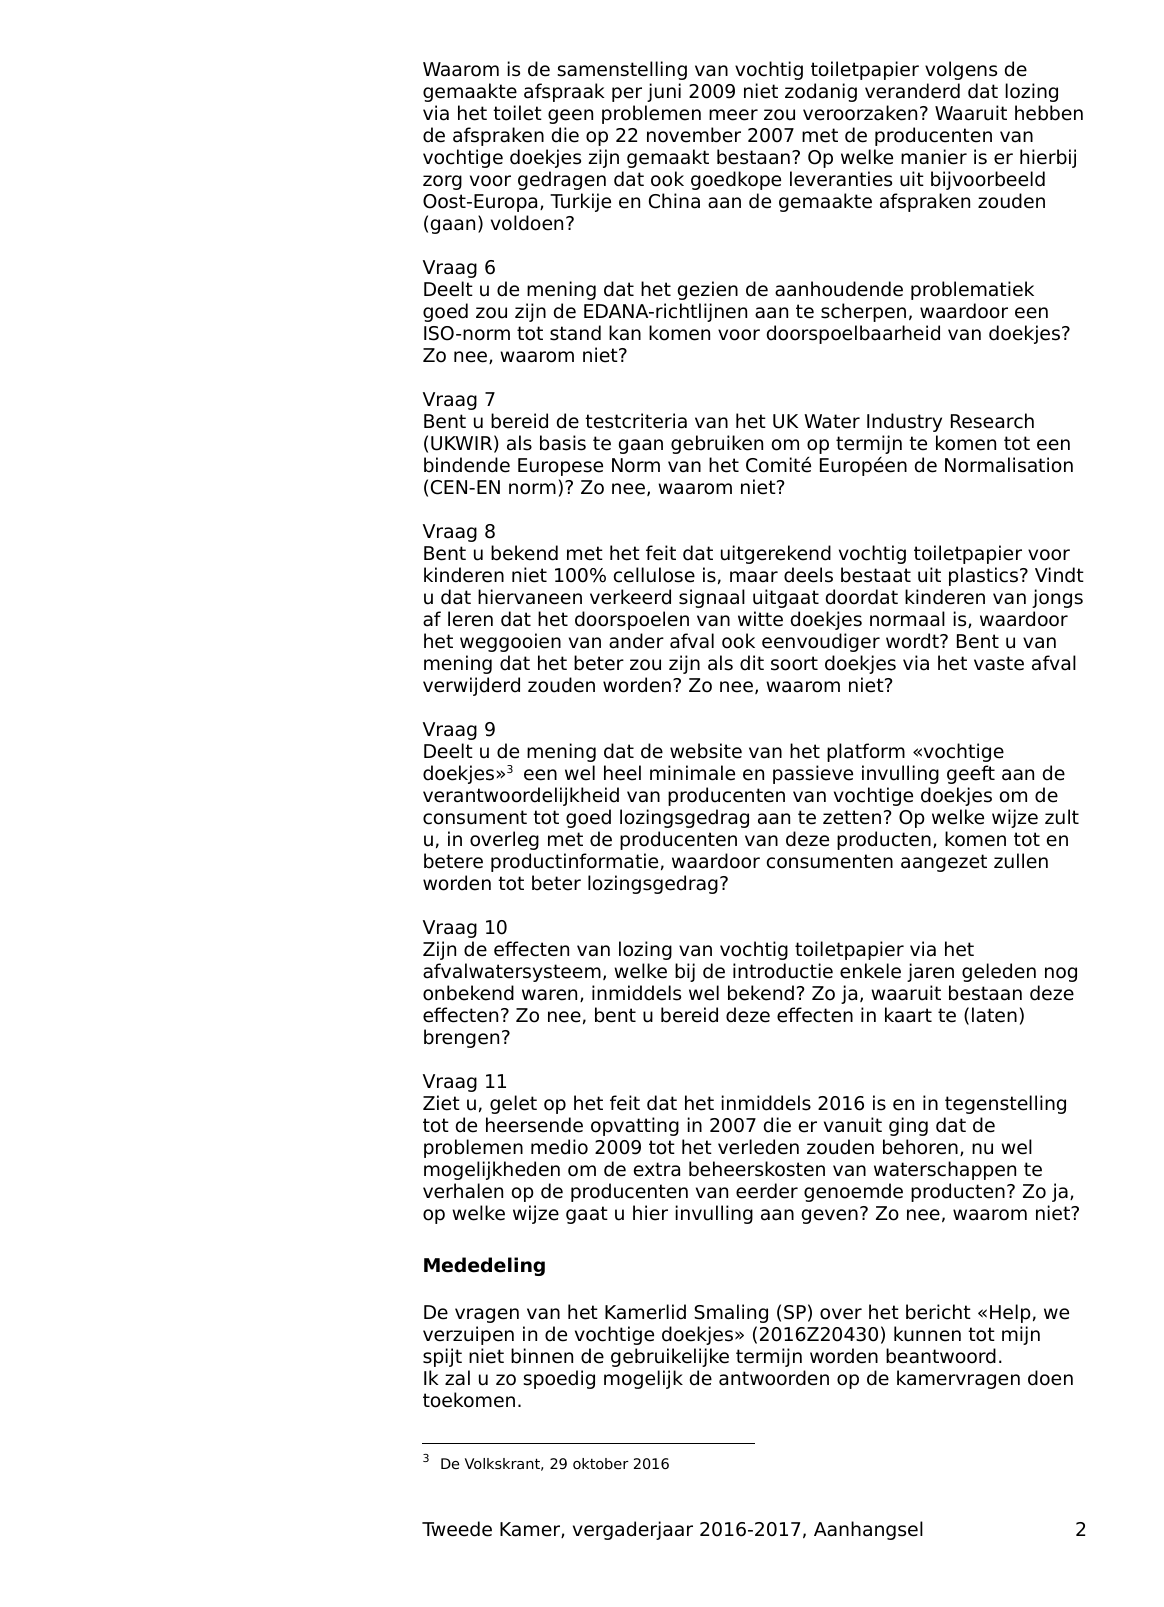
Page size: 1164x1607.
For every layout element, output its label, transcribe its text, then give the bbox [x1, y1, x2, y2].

text Ik zal u zo spoedig mogelijk de antwoorden op de kamervragen doen toekomen. [422, 1368, 1087, 1412]
text Deelt u de mening dat de website van het platform «vochtige doekjes» een wel heel minimale en passieve invulling geeft aan de verantwoordelijkheid van producenten van vochtige doekjes om de consument tot goed lozingsgedrag aan te zetten? Op welke wijze zult u, in overleg met de producenten van deze producten, komen tot en betere productinformatie, waardoor consumenten aangezet zullen worden tot beter lozingsgedrag? [422, 741, 1087, 895]
text Vraag 11 [422, 1071, 1087, 1093]
text Vraag 9 [422, 719, 1087, 741]
text De vragen van het Kamerlid Smaling (SP) over het bericht «Help, we verzuipen in de vochtige doekjes» (2016Z20430) kunnen tot mijn spijt niet binnen de gebruikelijke termijn worden beantwoord. [422, 1302, 1087, 1368]
text Zijn de effecten van lozing van vochtig toiletpapier via het afvalwatersysteem, welke bij de introductie enkele jaren geleden nog onbekend waren, inmiddels wel bekend? Zo ja, waaruit bestaan deze effecten? Zo nee, bent u bereid deze effecten in kaart te (laten) brengen? [422, 939, 1087, 1049]
text Vraag 10 [422, 917, 1087, 939]
text De Volkskrant, 29 oktober 2016 [422, 1452, 1087, 1474]
text Vraag 7 [422, 389, 1087, 411]
text Vraag 6 [422, 257, 1087, 279]
text Deelt u de mening dat het gezien de aanhoudende problematiek goed zou zijn de EDANA-richtlijnen aan te scherpen, waardoor een ISO-norm tot stand kan komen voor doorspoelbaarheid van doekjes? Zo nee, waarom niet? [422, 279, 1087, 367]
text Bent u bereid de testcriteria van het UK Water Industry Research (UKWIR) als basis te gaan gebruiken om op termijn te komen tot een bindende Europese Norm van het Comité Européen de Normalisation (CEN-EN norm)? Zo nee, waarom niet? [422, 411, 1087, 499]
text Waarom is de samenstelling van vochtig toiletpapier volgens de gemaakte afspraak per juni 2009 niet zodanig veranderd dat lozing via het toilet geen problemen meer zou veroorzaken? Waaruit hebben de afspraken die op 22 november 2007 met de producenten van vochtige doekjes zijn gemaakt bestaan? Op welke manier is er hierbij zorg voor gedragen dat ook goedkope leveranties uit bijvoorbeeld Oost-Europa, Turkije en China aan de gemaakte afspraken zouden (gaan) voldoen? [422, 59, 1087, 235]
text Vraag 8 [422, 521, 1087, 543]
text Bent u bekend met het feit dat uitgerekend vochtig toiletpapier voor kinderen niet 100% cellulose is, maar deels bestaat uit plastics? Vindt u dat hiervaneen verkeerd signaal uitgaat doordat kinderen van jongs af leren dat het doorspoelen van witte doekjes normaal is, waardoor het weggooien van ander afval ook eenvoudiger wordt? Bent u van mening dat het beter zou zijn als dit soort doekjes via het vaste afval verwijderd zouden worden? Zo nee, waarom niet? [422, 543, 1087, 697]
text Ziet u, gelet op het feit dat het inmiddels 2016 is en in tegenstelling tot de heersende opvatting in 2007 die er vanuit ging dat de problemen medio 2009 tot het verleden zouden behoren, nu wel mogelijkheden om de extra beheerskosten van waterschappen te verhalen op de producenten van eerder genoemde producten? Zo ja, op welke wijze gaat u hier invulling aan geven? Zo nee, waarom niet? [422, 1093, 1087, 1225]
subtitle Mededeling [422, 1255, 1087, 1277]
